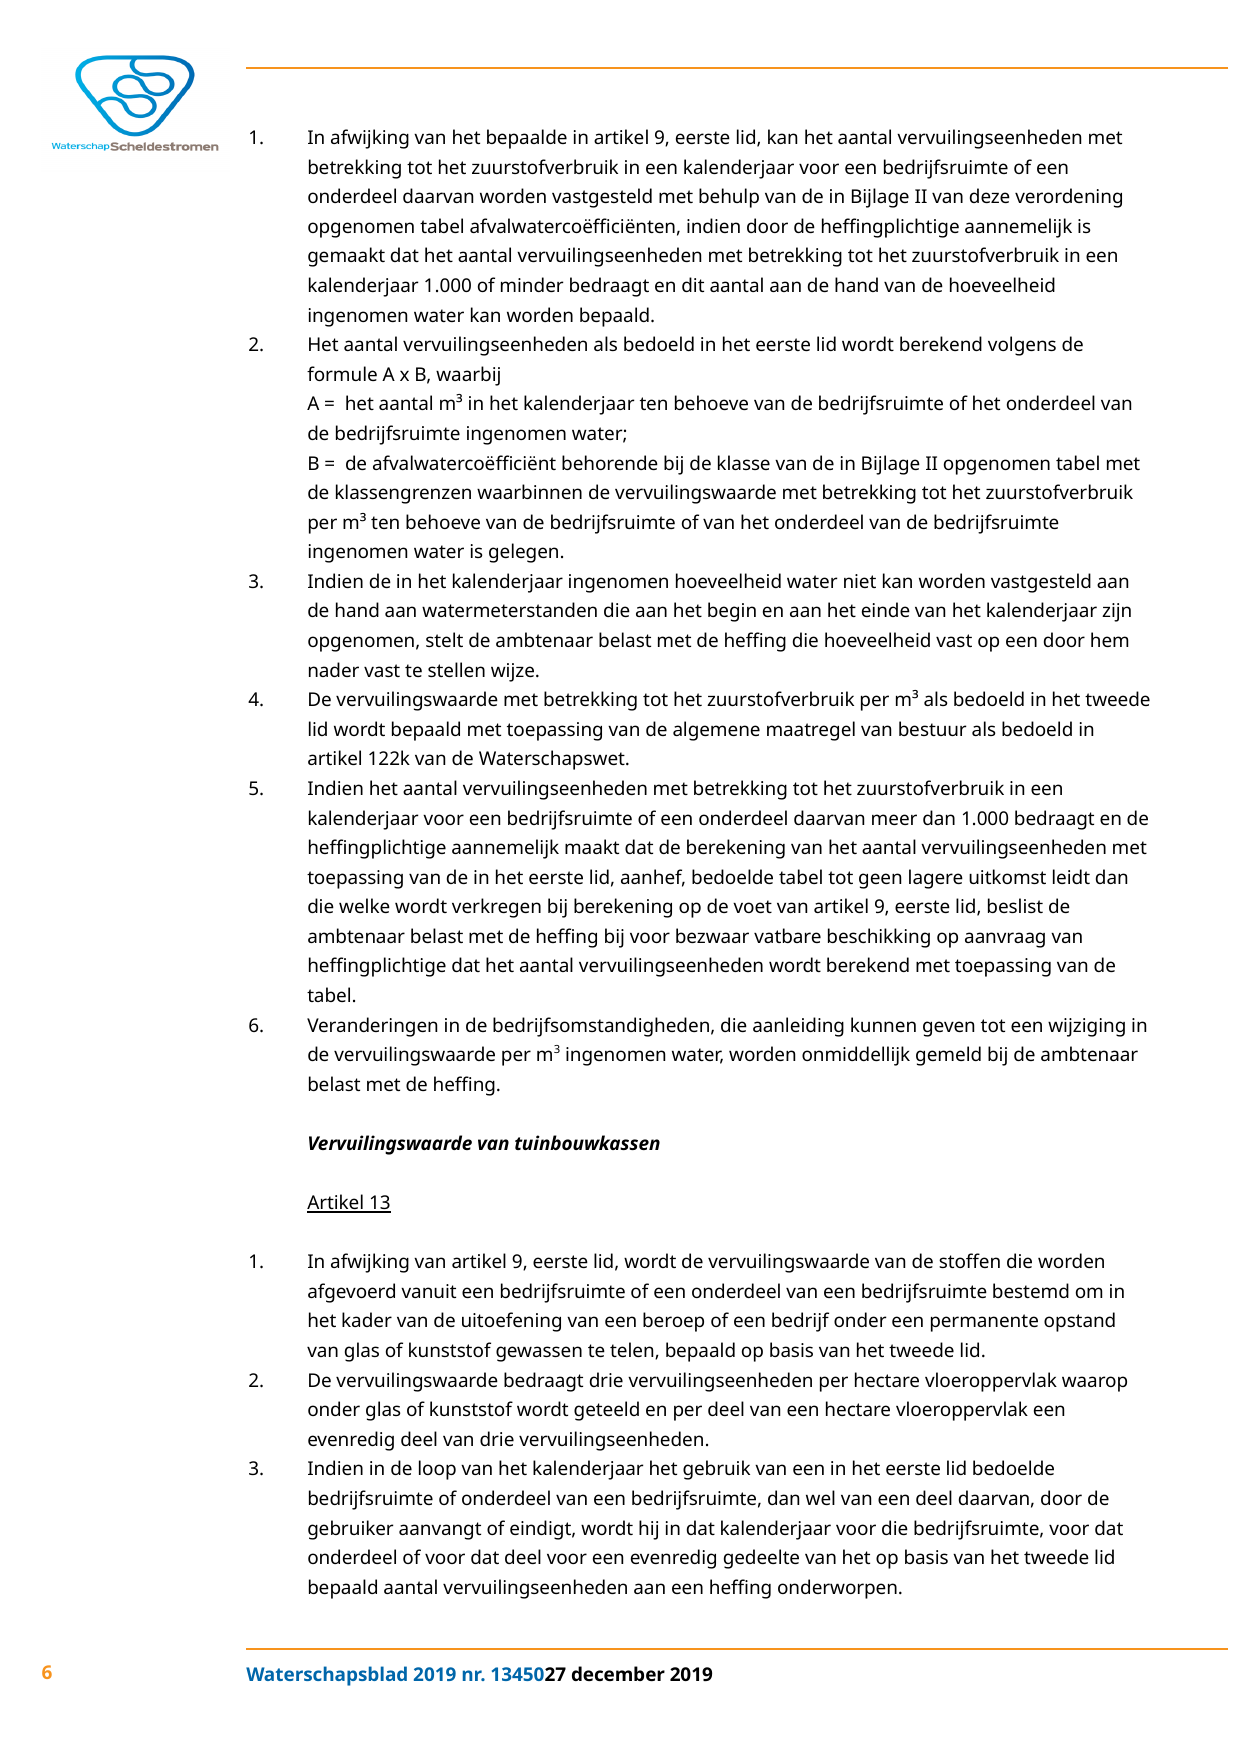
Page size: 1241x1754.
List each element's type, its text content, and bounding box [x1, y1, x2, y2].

picture [41, 47, 231, 172]
list Veranderingen in de bedrijfsomstandigheden, die aanleiding kunnen geven tot een wijziging in de vervuilingswaarde per m3 ingenomen water, worden onmiddellijk gemeld bij de ambtenaar belast met de heffing. [248, 1012, 1152, 1097]
list Indien in de loop van het kalenderjaar het gebruik van een in het eerste lid bedoelde bedrijfsruimte of onderdeel van een bedrijfsruimte, dan wel van een deel daarvan, door de gebruiker aanvangt of eindigt, wordt hij in dat kalenderjaar voor die bedrijfsruimte, voor dat onderdeel of voor dat deel voor een evenredig gedeelte van het op basis van het tweede lid bepaald aantal vervuilingseenheden aan een heffing onderworpen. [248, 1456, 1152, 1600]
list De vervuilingswaarde met betrekking tot het zuurstofverbruik per m³ als bedoeld in het tweede lid wordt bepaald met toepassing van de algemene maatregel van bestuur als bedoeld in artikel 122k van de Waterschapswet. [248, 686, 1152, 771]
list In afwijking van artikel 9, eerste lid, wordt de vervuilingswaarde van de stoffen die worden afgevoerd vanuit een bedrijfsruimte of een onderdeel van een bedrijfsruimte bestemd om in het kader van de uitoefening van een beroep of een bedrijf onder een permanente opstand van glas of kunststof gewassen te telen, bepaald op basis van het tweede lid. [248, 1248, 1152, 1363]
list B = de afvalwatercoëfficiënt behorende bij de klasse van de in Bijlage II opgenomen tabel met de klassengrenzen waarbinnen de vervuilingswaarde met betrekking tot het zuurstofverbruik per m³ ten behoeve van de bedrijfsruimte of van het onderdeel van de bedrijfsruimte ingenomen water is gelegen. [248, 450, 1152, 564]
list In afwijking van het bepaalde in artikel 9, eerste lid, kan het aantal vervuilingseenheden met betrekking tot het zuurstofverbruik in een kalenderjaar voor een bedrijfsruimte of een onderdeel daarvan worden vastgesteld met behulp van de in Bijlage II van deze verordening opgenomen tabel afvalwatercoëfficiënten, indien door de heffingplichtige aannemelijk is gemaakt dat het aantal vervuilingseenheden met betrekking tot het zuurstofverbruik in een kalenderjaar 1.000 of minder bedraagt en dit aantal aan de hand van de hoeveelheid ingenomen water kan worden bepaald. [248, 124, 1152, 328]
list Artikel 13 [248, 1189, 1152, 1215]
list Indien het aantal vervuilingseenheden met betrekking tot het zuurstofverbruik in een kalenderjaar voor een bedrijfsruimte of een onderdeel daarvan meer dan 1.000 bedraagt en de heffingplichtige aannemelijk maakt dat de berekening van het aantal vervuilingseenheden met toepassing van de in het eerste lid, aanhef, bedoelde tabel tot geen lagere uitkomst leidt dan die welke wordt verkregen bij berekening op de voet van artikel 9, eerste lid, beslist de ambtenaar belast met de heffing bij voor bezwaar vatbare beschikking op aanvraag van heffingplichtige dat het aantal vervuilingseenheden wordt berekend met toepassing van de tabel. [248, 775, 1152, 1008]
list Indien de in het kalenderjaar ingenomen hoeveelheid water niet kan worden vastgesteld aan de hand aan watermeterstanden die aan het begin en aan het einde van het kalenderjaar zijn opgenomen, stelt de ambtenaar belast met de heffing die hoeveelheid vast op een door hem nader vast te stellen wijze. [248, 568, 1152, 683]
list Het aantal vervuilingseenheden als bedoeld in het eerste lid wordt berekend volgens de formule A x B, waarbij [248, 331, 1152, 387]
list A = het aantal m³ in het kalenderjaar ten behoeve van de bedrijfsruimte of het onderdeel van de bedrijfsruimte ingenomen water; [248, 391, 1152, 446]
list Vervuilingswaarde van tuinbouwkassen [248, 1130, 1152, 1156]
list De vervuilingswaarde bedraagt drie vervuilingseenheden per hectare vloeroppervlak waarop onder glas of kunststof wordt geteeld en per deel van een hectare vloeroppervlak een evenredig deel van drie vervuilingseenheden. [248, 1367, 1152, 1452]
